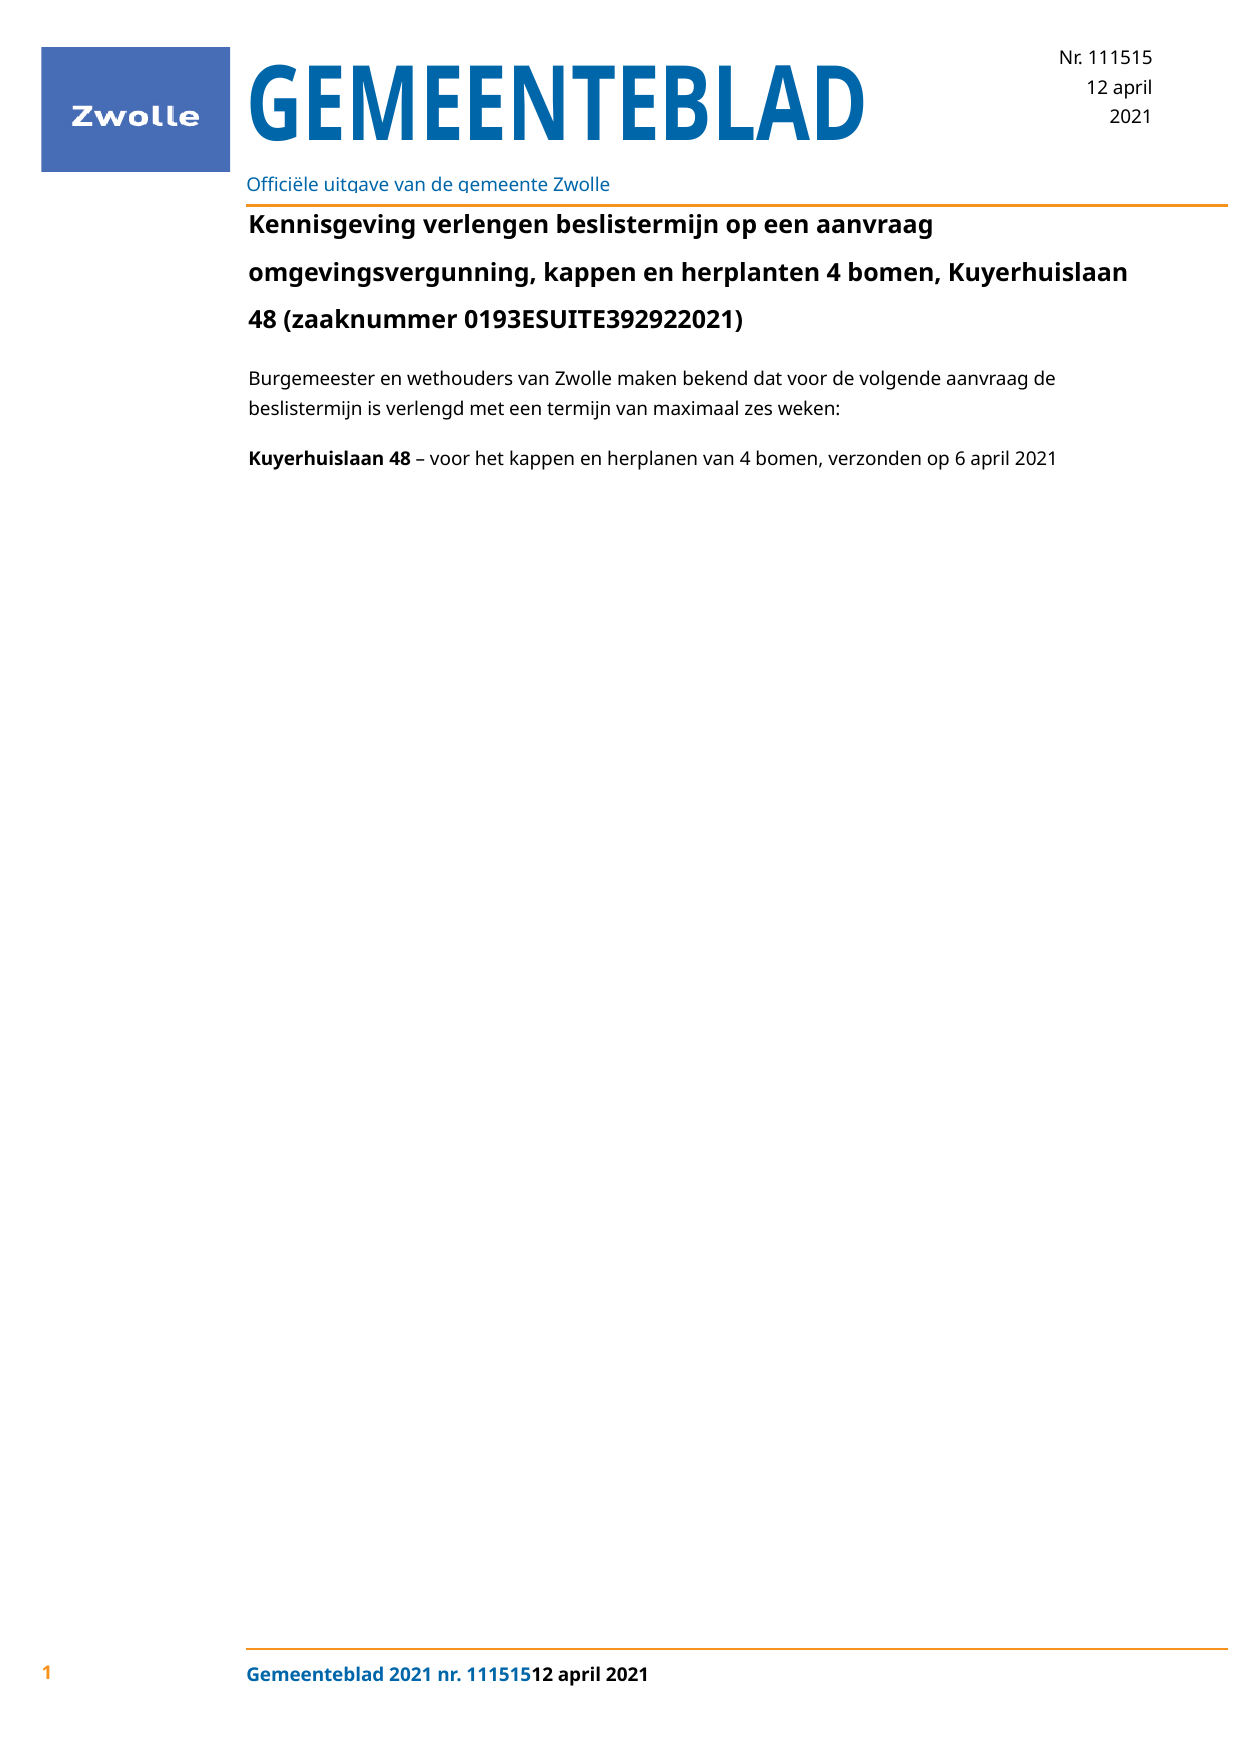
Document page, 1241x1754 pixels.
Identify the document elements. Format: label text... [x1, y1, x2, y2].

text Kennisgeving verlengen beslistermijn op een aanvraag omgevingsvergunning, kappen en herplanten 4 bomen, Kuyerhuislaan 48 (zaaknummer 0193ESUITE392922021) [248, 207, 1152, 336]
text Burgemeester en wethouders van Zwolle maken bekend dat voor de volgende aanvraag de beslistermijn is verlengd met een termijn van maximaal zes weken: [248, 366, 1152, 421]
text Kuyerhuislaan 48 – voor het kappen en herplanen van 4 bomen, verzonden op 6 april 2021 [248, 446, 1152, 471]
picture [41, 47, 231, 172]
